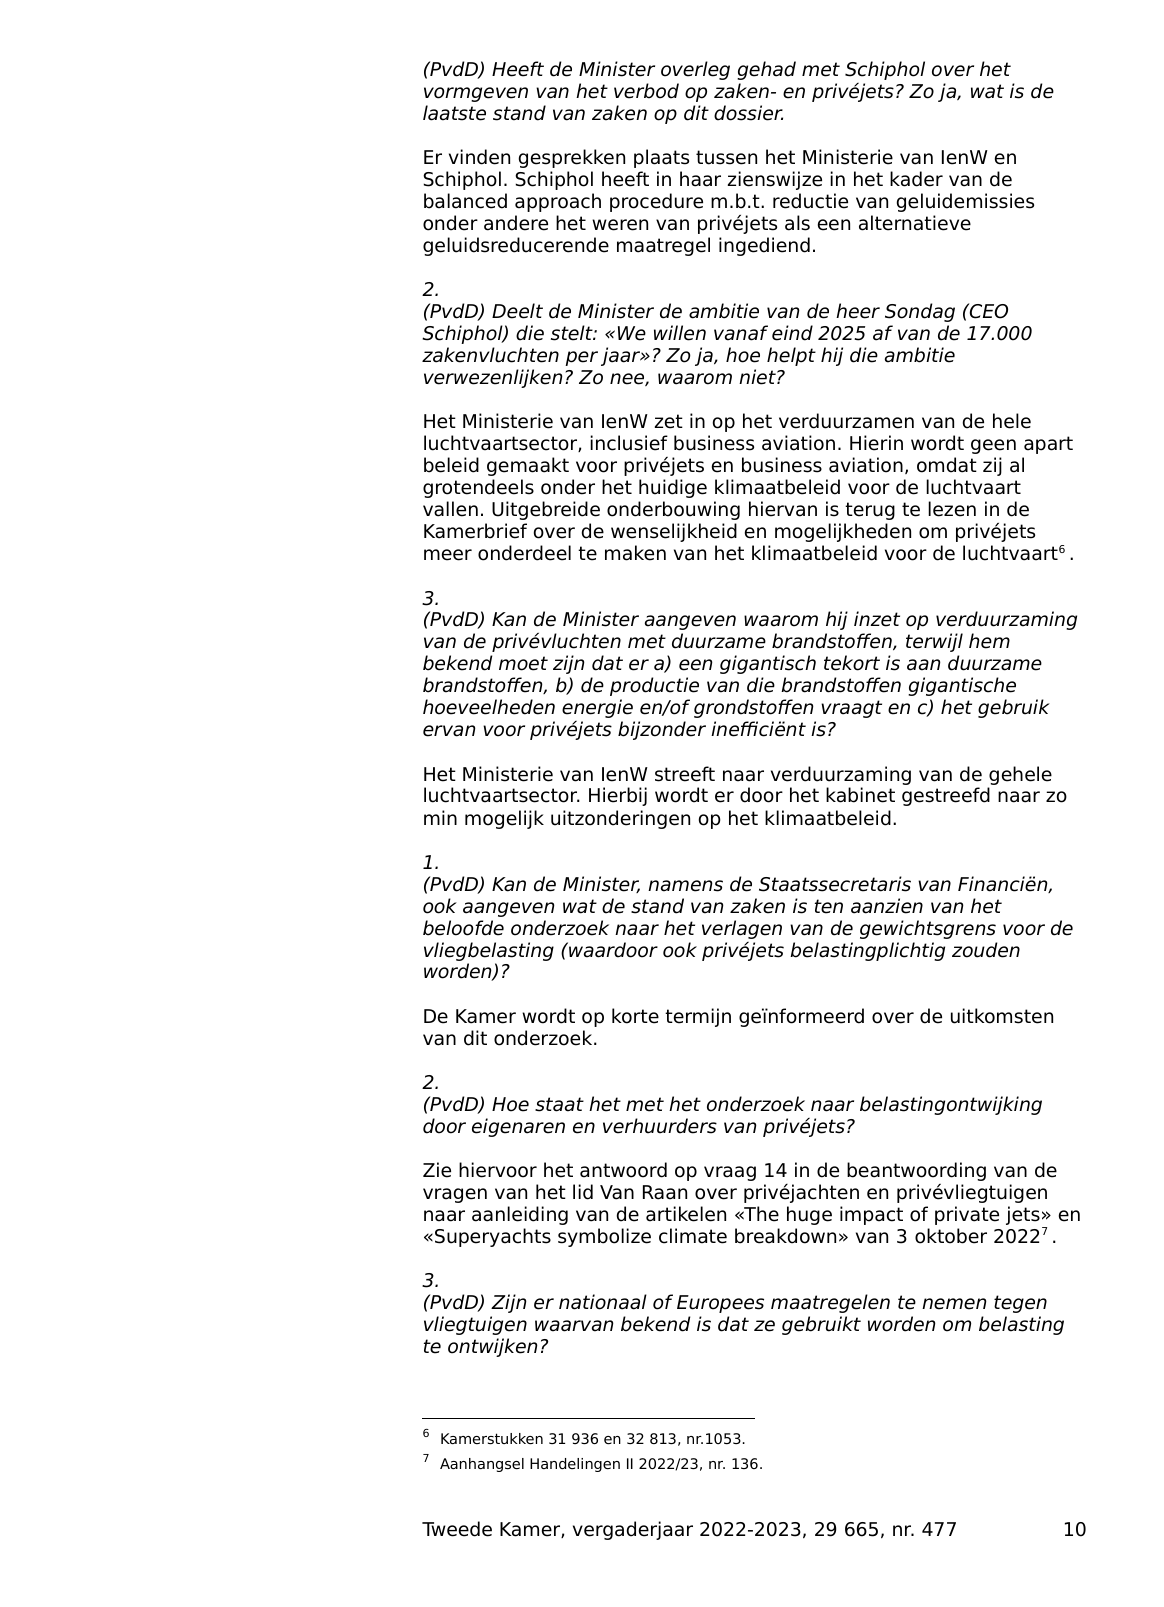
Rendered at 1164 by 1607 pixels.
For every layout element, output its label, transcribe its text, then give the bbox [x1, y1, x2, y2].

text Zie hiervoor het antwoord op vraag 14 in de beantwoording van de vragen van het lid Van Raan over privéjachten en privévliegtuigen naar aanleiding van de artikelen «The huge impact of private jets» en «Superyachts symbolize climate breakdown» van 3 oktober 2022. [422, 1160, 1087, 1248]
text Aanhangsel Handelingen II 2022/23, nr. 136. [422, 1452, 1087, 1474]
text 1. [422, 852, 1087, 873]
text 2. [422, 279, 1087, 301]
text (PvdD) Kan de Minister, namens de Staatssecretaris van Financiën, ook aangeven wat de stand van zaken is ten aanzien van het beloofde onderzoek naar het verlagen van de gewichtsgrens voor de vliegbelasting (waardoor ook privéjets belastingplichtig zouden worden)? [422, 873, 1087, 983]
text Het Ministerie van IenW zet in op het verduurzamen van de hele luchtvaartsector, inclusief business aviation. Hierin wordt geen apart beleid gemaakt voor privéjets en business aviation, omdat zij al grotendeels onder het huidige klimaatbeleid voor de luchtvaart vallen. Uitgebreide onderbouwing hiervan is terug te lezen in de Kamerbrief over de wenselijkheid en mogelijkheden om privéjets meer onderdeel te maken van het klimaatbeleid voor de luchtvaart. [422, 411, 1087, 565]
text (PvdD) Zijn er nationaal of Europees maatregelen te nemen tegen vliegtuigen waarvan bekend is dat ze gebruikt worden om belasting te ontwijken? [422, 1292, 1087, 1358]
text (PvdD) Kan de Minister aangeven waarom hij inzet op verduurzaming van de privévluchten met duurzame brandstoffen, terwijl hem bekend moet zijn dat er a) een gigantisch tekort is aan duurzame brandstoffen, b) de productie van die brandstoffen gigantische hoeveelheden energie en/of grondstoffen vraagt en c) het gebruik ervan voor privéjets bijzonder inefficiënt is? [422, 609, 1087, 741]
text 3. [422, 587, 1087, 609]
text (PvdD) Heeft de Minister overleg gehad met Schiphol over het vormgeven van het verbod op zaken- en privéjets? Zo ja, wat is de laatste stand van zaken op dit dossier. [422, 59, 1087, 125]
text Het Ministerie van IenW streeft naar verduurzaming van de gehele luchtvaartsector. Hierbij wordt er door het kabinet gestreefd naar zo min mogelijk uitzonderingen op het klimaatbeleid. [422, 763, 1087, 829]
text Kamerstukken 31 936 en 32 813, nr.1053. [422, 1427, 1087, 1449]
text 2. [422, 1072, 1087, 1094]
text 3. [422, 1270, 1087, 1292]
text De Kamer wordt op korte termijn geïnformeerd over de uitkomsten van dit onderzoek. [422, 1006, 1087, 1049]
text (PvdD) Deelt de Minister de ambitie van de heer Sondag (CEO Schiphol) die stelt: «We willen vanaf eind 2025 af van de 17.000 zakenvluchten per jaar»? Zo ja, hoe helpt hij die ambitie verwezenlijken? Zo nee, waarom niet? [422, 301, 1087, 389]
text Er vinden gesprekken plaats tussen het Ministerie van IenW en Schiphol. Schiphol heeft in haar zienswijze in het kader van de balanced approach procedure m.b.t. reductie van geluidemissies onder andere het weren van privéjets als een alternatieve geluidsreducerende maatregel ingediend. [422, 147, 1087, 257]
text (PvdD) Hoe staat het met het onderzoek naar belastingontwijking door eigenaren en verhuurders van privéjets? [422, 1094, 1087, 1138]
